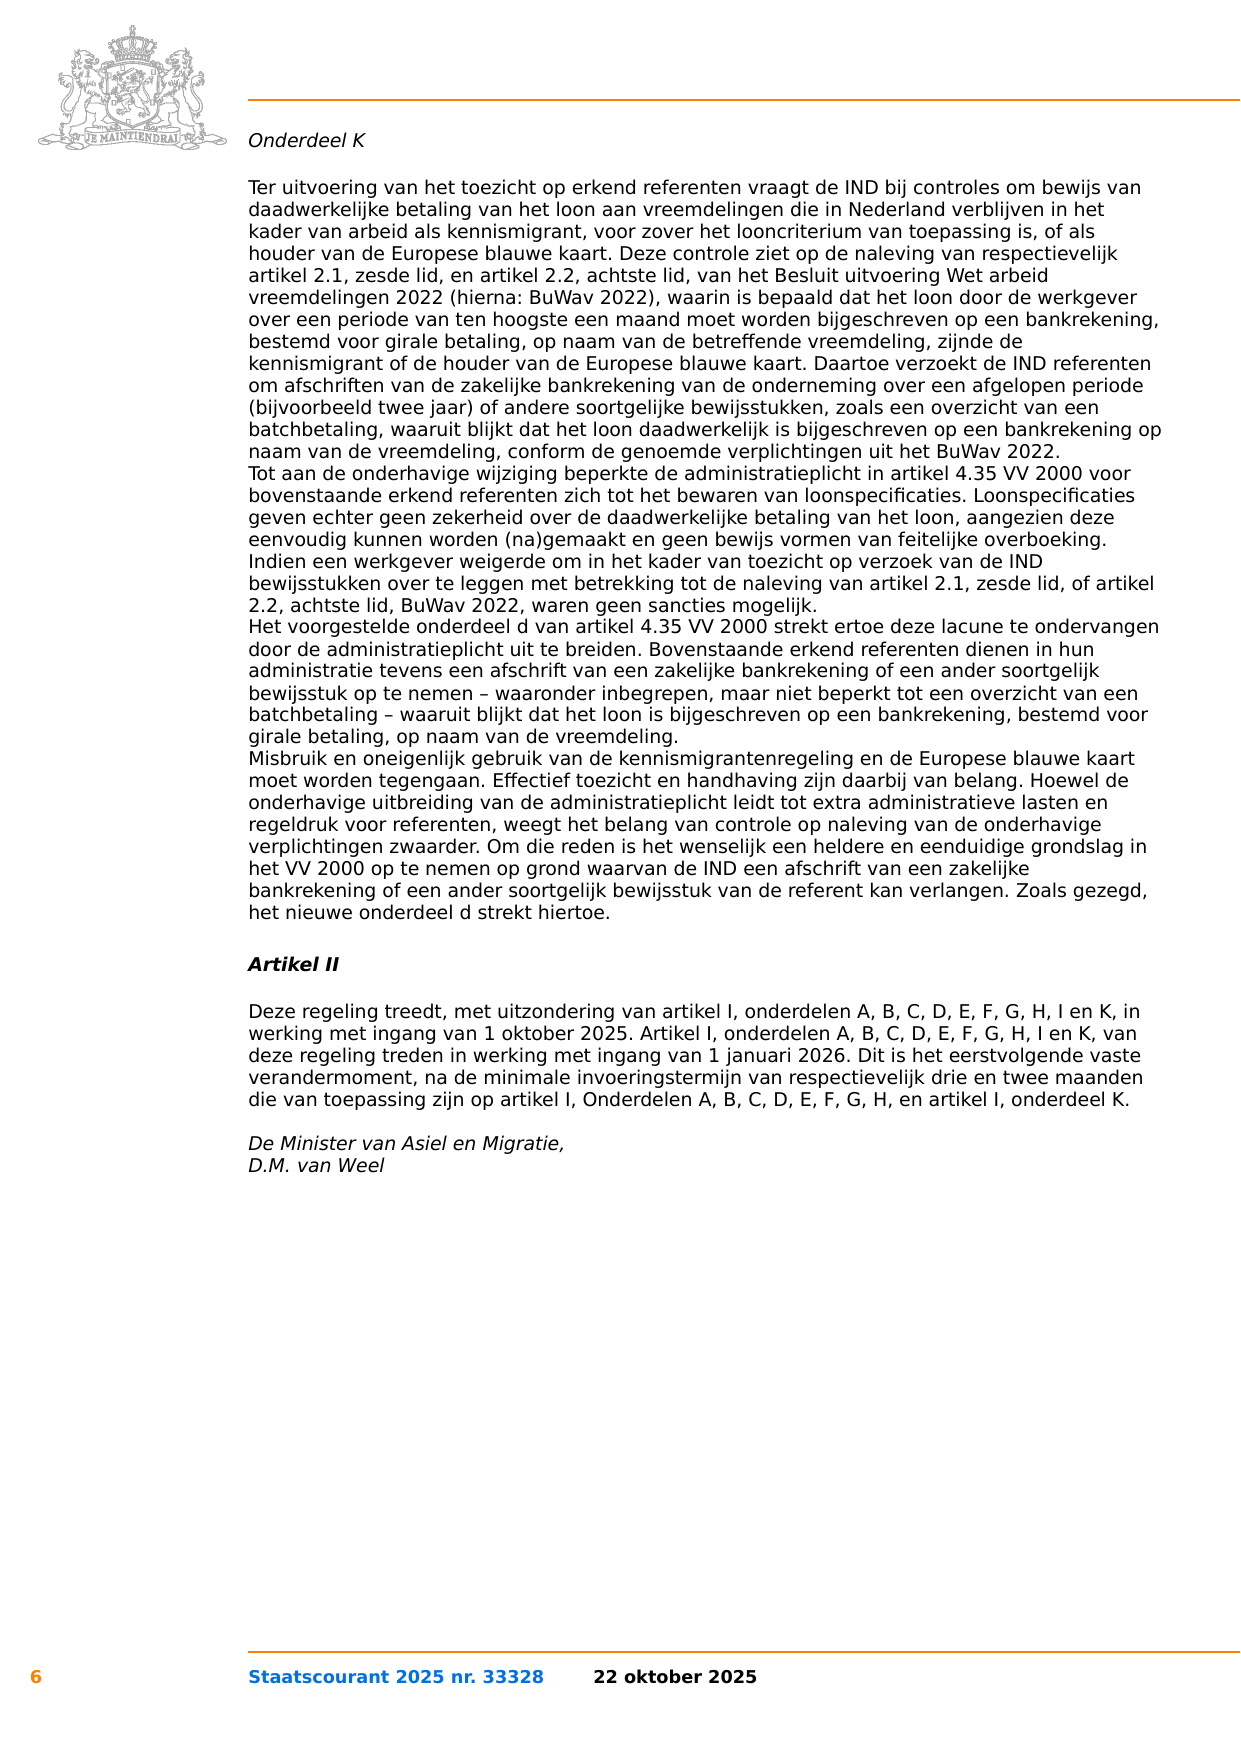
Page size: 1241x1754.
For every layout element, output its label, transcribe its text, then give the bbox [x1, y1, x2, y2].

text Het voorgestelde onderdeel d van artikel 4.35 VV 2000 strekt ertoe deze lacune te ondervangen door de administratieplicht uit te breiden. Bovenstaande erkend referenten dienen in hun administratie tevens een afschrift van een zakelijke bankrekening of een ander soortgelijk bewijsstuk op te nemen – waaronder inbegrepen, maar niet beperkt tot een overzicht van een batchbetaling – waaruit blijkt dat het loon is bijgeschreven op een bankrekening, bestemd voor girale betaling, op naam van de vreemdeling. [248, 616, 1163, 748]
picture [38, 25, 227, 150]
text De Minister van Asiel en Migratie, D.M. van Weel [248, 1133, 1163, 1177]
subtitle Onderdeel K [248, 130, 1163, 152]
text Deze regeling treedt, met uitzondering van artikel I, onderdelen A, B, C, D, E, F, G, H, I en K, in werking met ingang van 1 oktober 2025. Artikel I, onderdelen A, B, C, D, E, F, G, H, I en K, van deze regeling treden in werking met ingang van 1 januari 2026. Dit is het eerstvolgende vaste verandermoment, na de minimale invoeringstermijn van respectievelijk drie en twee maanden die van toepassing zijn op artikel I, Onderdelen A, B, C, D, E, F, G, H, en artikel I, onderdeel K. [248, 1001, 1163, 1111]
subtitle Artikel II [248, 954, 1163, 976]
text Ter uitvoering van het toezicht op erkend referenten vraagt de IND bij controles om bewijs van daadwerkelijke betaling van het loon aan vreemdelingen die in Nederland verblijven in het kader van arbeid als kennismigrant, voor zover het looncriterium van toepassing is, of als houder van de Europese blauwe kaart. Deze controle ziet op de naleving van respectievelijk artikel 2.1, zesde lid, en artikel 2.2, achtste lid, van het Besluit uitvoering Wet arbeid vreemdelingen 2022 (hierna: BuWav 2022), waarin is bepaald dat het loon door de werkgever over een periode van ten hoogste een maand moet worden bijgeschreven op een bankrekening, bestemd voor girale betaling, op naam van de betreffende vreemdeling, zijnde de kennismigrant of de houder van de Europese blauwe kaart. Daartoe verzoekt de IND referenten om afschriften van de zakelijke bankrekening van de onderneming over een afgelopen periode (bijvoorbeeld twee jaar) of andere soortgelijke bewijsstukken, zoals een overzicht van een batchbetaling, waaruit blijkt dat het loon daadwerkelijk is bijgeschreven op een bankrekening op naam van de vreemdeling, conform de genoemde verplichtingen uit het BuWav 2022. [248, 177, 1163, 463]
text Misbruik en oneigenlijk gebruik van de kennismigrantenregeling en de Europese blauwe kaart moet worden tegengaan. Effectief toezicht en handhaving zijn daarbij van belang. Hoewel de onderhavige uitbreiding van de administratieplicht leidt tot extra administratieve lasten en regeldruk voor referenten, weegt het belang van controle op naleving van de onderhavige verplichtingen zwaarder. Om die reden is het wenselijk een heldere en eenduidige grondslag in het VV 2000 op te nemen op grond waarvan de IND een afschrift van een zakelijke bankrekening of een ander soortgelijk bewijsstuk van de referent kan verlangen. Zoals gezegd, het nieuwe onderdeel d strekt hiertoe. [248, 748, 1163, 924]
text Tot aan de onderhavige wijziging beperkte de administratieplicht in artikel 4.35 VV 2000 voor bovenstaande erkend referenten zich tot het bewaren van loonspecificaties. Loonspecificaties geven echter geen zekerheid over de daadwerkelijke betaling van het loon, aangezien deze eenvoudig kunnen worden (na)gemaakt en geen bewijs vormen van feitelijke overboeking. Indien een werkgever weigerde om in het kader van toezicht op verzoek van de IND bewijsstukken over te leggen met betrekking tot de naleving van artikel 2.1, zesde lid, of artikel 2.2, achtste lid, BuWav 2022, waren geen sancties mogelijk. [248, 463, 1163, 616]
